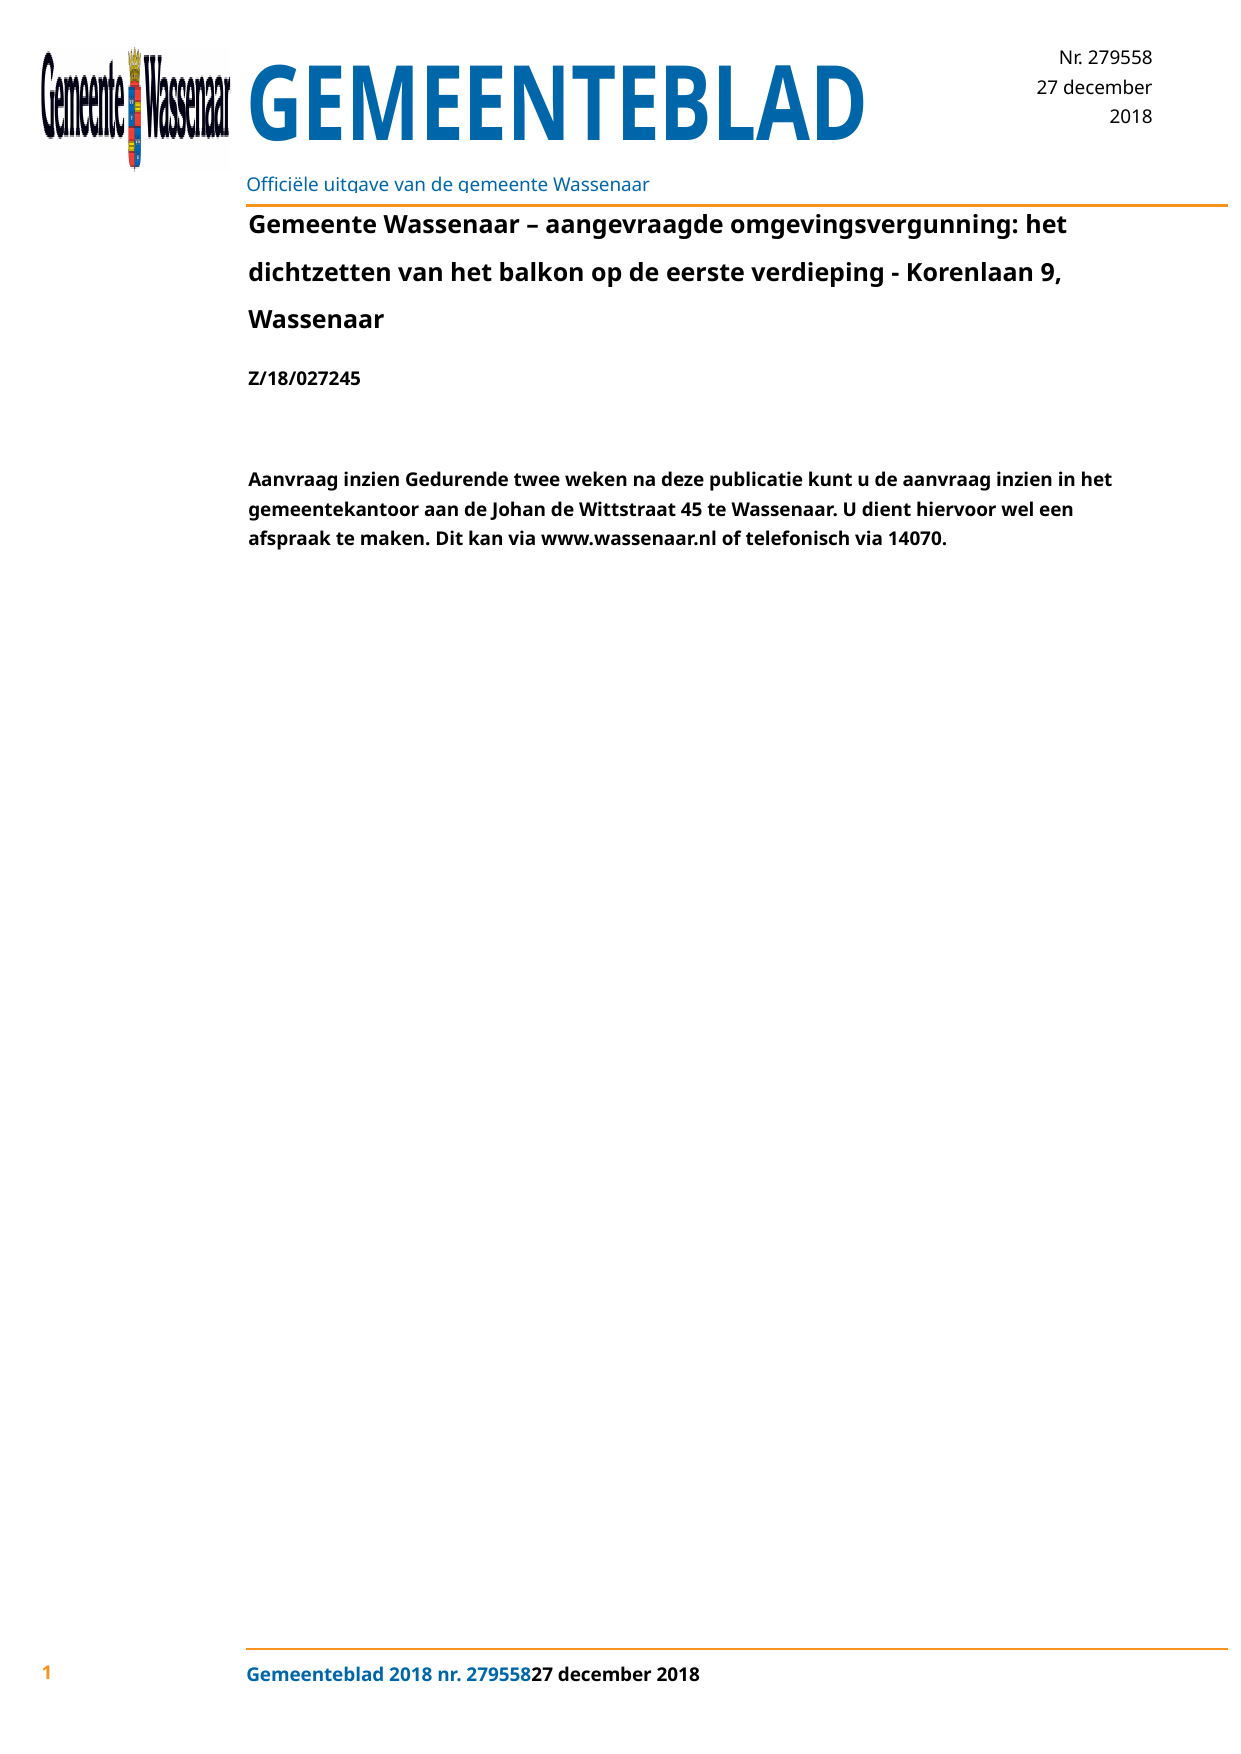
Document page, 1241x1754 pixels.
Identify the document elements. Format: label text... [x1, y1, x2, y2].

text Gemeente Wassenaar – aangevraagde omgevingsvergunning: het dichtzetten van het balkon op de eerste verdieping - Korenlaan 9, Wassenaar [248, 207, 1152, 336]
picture [41, 47, 231, 172]
text Aanvraag inzien Gedurende twee weken na deze publicatie kunt u de aanvraag inzien in het gemeentekantoor aan de Johan de Wittstraat 45 te Wassenaar. U dient hiervoor wel een afspraak te maken. Dit kan via www.wassenaar.nl of telefonisch via 14070. [248, 466, 1152, 551]
text Z/18/027245 [248, 366, 1152, 391]
